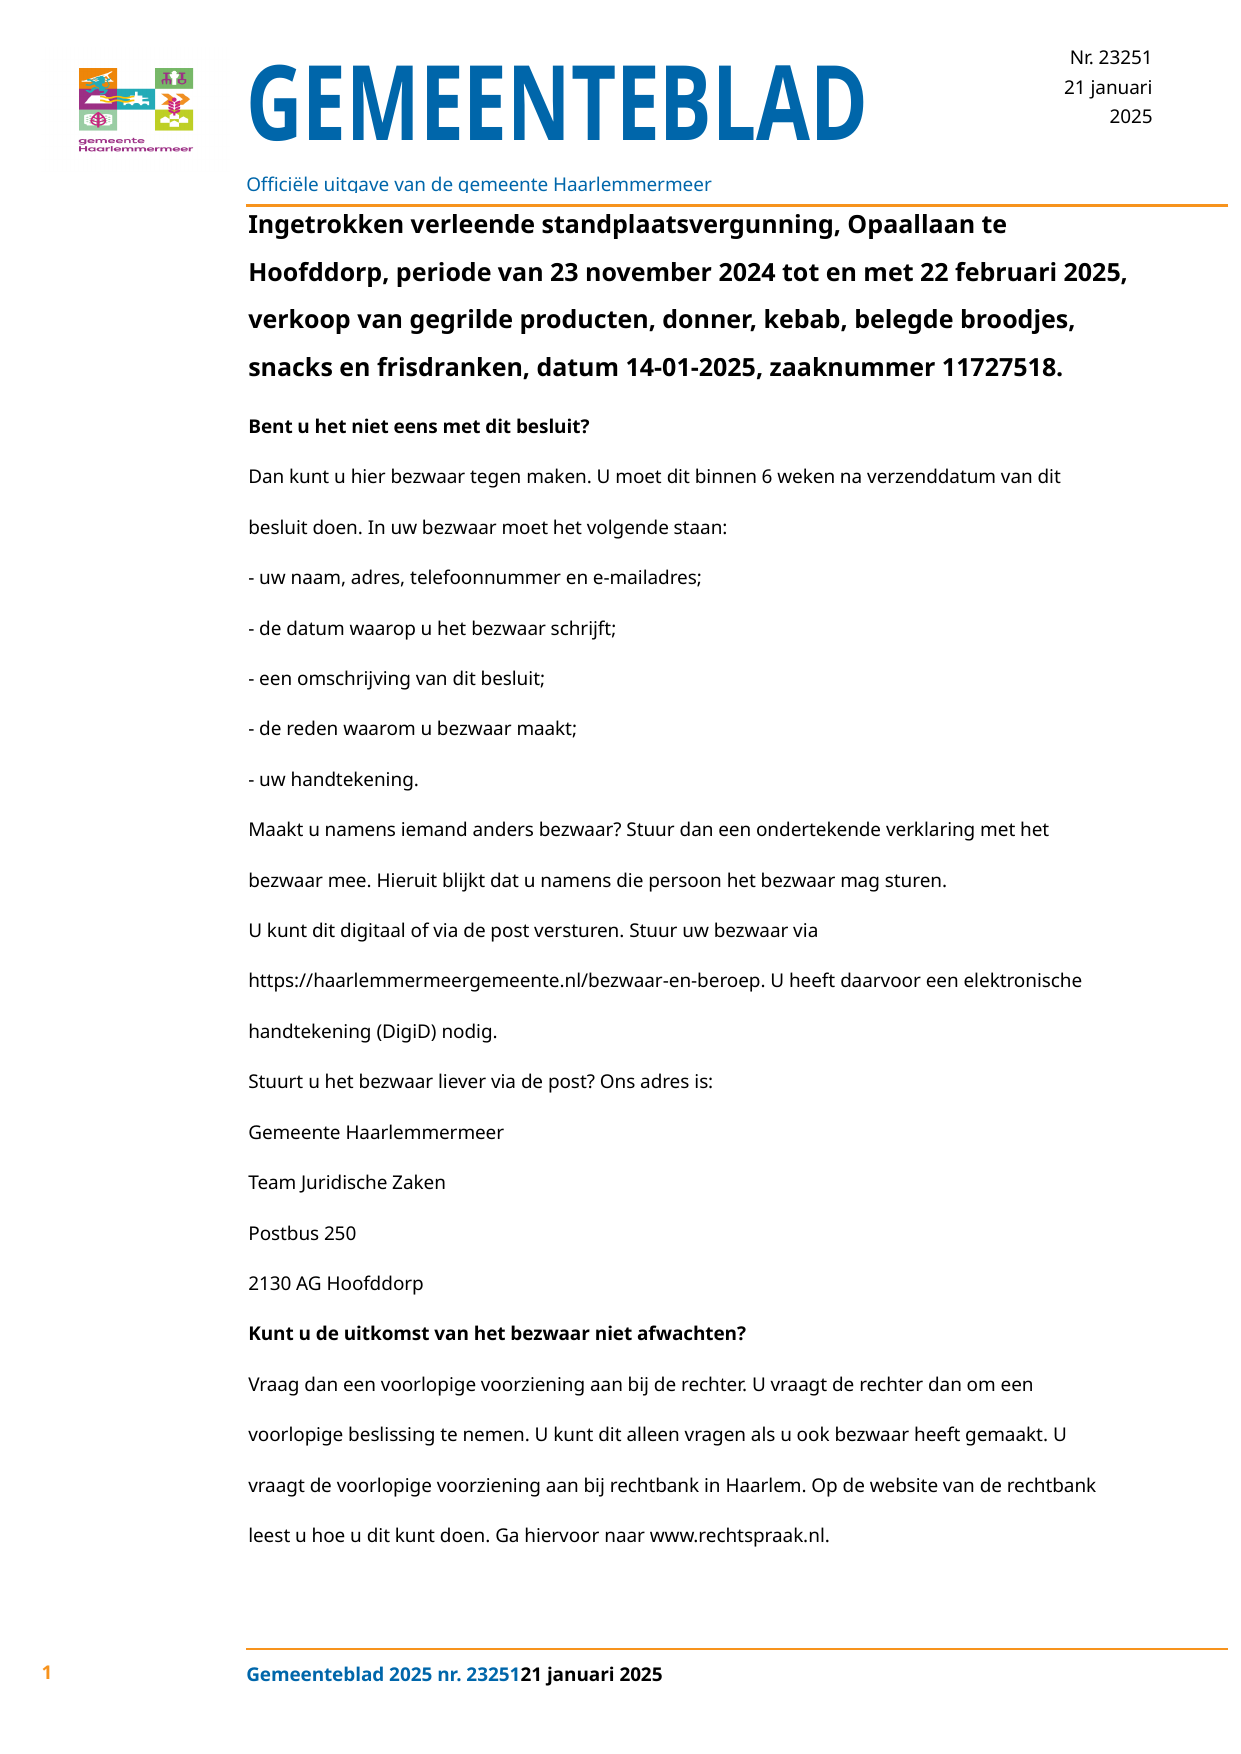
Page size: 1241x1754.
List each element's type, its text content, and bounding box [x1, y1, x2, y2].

text - uw handtekening. [248, 766, 1152, 792]
text Dan kunt u hier bezwaar tegen maken. U moet dit binnen 6 weken na verzenddatum van dit [248, 463, 1152, 489]
text leest u hoe u dit kunt doen. Ga hiervoor naar www.rechtspraak.nl. [248, 1522, 1152, 1548]
text Kunt u de uitkomst van het bezwaar niet afwachten? [248, 1321, 1152, 1346]
text Stuurt u het bezwaar liever via de post? Ons adres is: [248, 1068, 1152, 1094]
text U kunt dit digitaal of via de post versturen. Stuur uw bezwaar via [248, 917, 1152, 943]
text Gemeente Haarlemmermeer [248, 1119, 1152, 1145]
text Team Juridische Zaken [248, 1169, 1152, 1195]
text - de datum waarop u het bezwaar schrijft; [248, 615, 1152, 641]
picture [41, 47, 231, 172]
text Bent u het niet eens met dit besluit? [248, 413, 1152, 439]
text Postbus 250 [248, 1220, 1152, 1246]
text Ingetrokken verleende standplaatsvergunning, Opaallaan te Hoofddorp, periode van 23 november 2024 tot en met 22 februari 2025, verkoop van gegrilde producten, donner, kebab, belegde broodjes, snacks en frisdranken, datum 14-01-2025, zaaknummer 11727518. [248, 207, 1152, 384]
text handtekening (DigiD) nodig. [248, 1018, 1152, 1044]
text Vraag dan een voorlopige voorziening aan bij de rechter. U vraagt de rechter dan om een [248, 1371, 1152, 1397]
text besluit doen. In uw bezwaar moet het volgende staan: [248, 514, 1152, 540]
text voorlopige beslissing te nemen. U kunt dit alleen vragen als u ook bezwaar heeft gemaakt. U [248, 1421, 1152, 1447]
text Maakt u namens iemand anders bezwaar? Stuur dan een ondertekende verklaring met het [248, 816, 1152, 842]
text - een omschrijving van dit besluit; [248, 665, 1152, 691]
text 2130 AG Hoofddorp [248, 1270, 1152, 1296]
text bezwaar mee. Hieruit blijkt dat u namens die persoon het bezwaar mag sturen. [248, 867, 1152, 893]
text - de reden waarom u bezwaar maakt; [248, 716, 1152, 741]
text https://haarlemmermeergemeente.nl/bezwaar-en-beroep. U heeft daarvoor een elektronische [248, 968, 1152, 993]
text vraagt de voorlopige voorziening aan bij rechtbank in Haarlem. Op de website van de rechtbank [248, 1472, 1152, 1498]
text - uw naam, adres, telefoonnummer en e-mailadres; [248, 564, 1152, 590]
